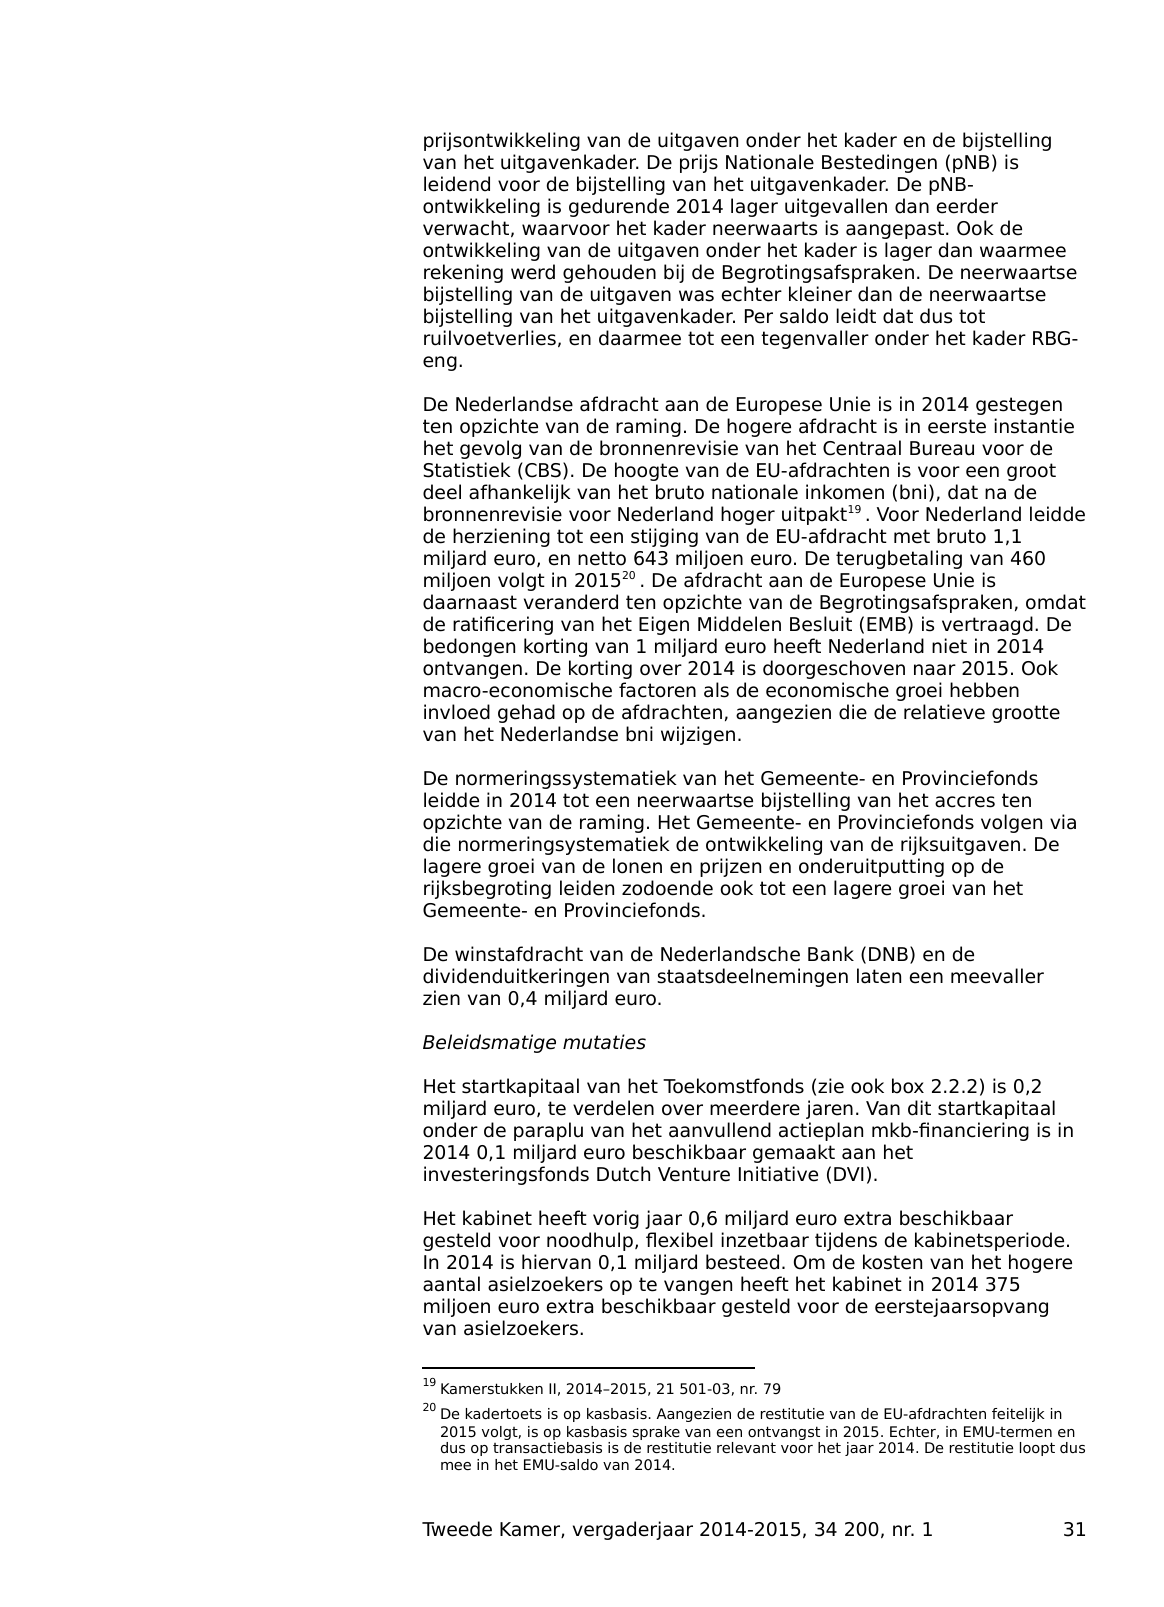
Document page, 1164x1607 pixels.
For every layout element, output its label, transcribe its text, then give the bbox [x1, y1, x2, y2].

text De Nederlandse afdracht aan de Europese Unie is in 2014 gestegen ten opzichte van de raming. De hogere afdracht is in eerste instantie het gevolg van de bronnenrevisie van het Centraal Bureau voor de Statistiek (CBS). De hoogte van de EU-afdrachten is voor een groot deel afhankelijk van het bruto nationale inkomen (bni), dat na de bronnenrevisie voor Nederland hoger uitpakt. Voor Nederland leidde de herziening tot een stijging van de EU-afdracht met bruto 1,1 miljard euro, en netto 643 miljoen euro. De terugbetaling van 460 miljoen volgt in 2015. De afdracht aan de Europese Unie is daarnaast veranderd ten opzichte van de Begrotingsafspraken, omdat de ratificering van het Eigen Middelen Besluit (EMB) is vertraagd. De bedongen korting van 1 miljard euro heeft Nederland niet in 2014 ontvangen. De korting over 2014 is doorgeschoven naar 2015. Ook macro-economische factoren als de economische groei hebben invloed gehad op de afdrachten, aangezien die de relatieve grootte van het Nederlandse bni wijzigen. [422, 394, 1087, 746]
text Kamerstukken II, 2014–2015, 21 501-03, nr. 79 [422, 1377, 1087, 1399]
text De winstafdracht van de Nederlandsche Bank (DNB) en de dividenduitkeringen van staatsdeelnemingen laten een meevaller zien van 0,4 miljard euro. [422, 944, 1087, 1010]
text De kadertoets is op kasbasis. Aangezien de restitutie van de EU-afdrachten feitelijk in 2015 volgt, is op kasbasis sprake van een ontvangst in 2015. Echter, in EMU-termen en dus op transactiebasis is de restitutie relevant voor het jaar 2014. De restitutie loopt dus mee in het EMU-saldo van 2014. [422, 1402, 1087, 1474]
text prijsontwikkeling van de uitgaven onder het kader en de bijstelling van het uitgavenkader. De prijs Nationale Bestedingen (pNB) is leidend voor de bijstelling van het uitgavenkader. De pNB-ontwikkeling is gedurende 2014 lager uitgevallen dan eerder verwacht, waarvoor het kader neerwaarts is aangepast. Ook de ontwikkeling van de uitgaven onder het kader is lager dan waarmee rekening werd gehouden bij de Begrotingsafspraken. De neerwaartse bijstelling van de uitgaven was echter kleiner dan de neerwaartse bijstelling van het uitgavenkader. Per saldo leidt dat dus tot ruilvoetverlies, en daarmee tot een tegenvaller onder het kader RBG-eng. [422, 130, 1087, 372]
text Het startkapitaal van het Toekomstfonds (zie ook box 2.2.2) is 0,2 miljard euro, te verdelen over meerdere jaren. Van dit startkapitaal onder de paraplu van het aanvullend actieplan mkb-financiering is in 2014 0,1 miljard euro beschikbaar gemaakt aan het investeringsfonds Dutch Venture Initiative (DVI). [422, 1076, 1087, 1186]
subtitle Beleidsmatige mutaties [422, 1032, 1087, 1054]
text De normeringssystematiek van het Gemeente- en Provinciefonds leidde in 2014 tot een neerwaartse bijstelling van het accres ten opzichte van de raming. Het Gemeente- en Provinciefonds volgen via die normeringsystematiek de ontwikkeling van de rijksuitgaven. De lagere groei van de lonen en prijzen en onderuitputting op de rijksbegroting leiden zodoende ook tot een lagere groei van het Gemeente- en Provinciefonds. [422, 768, 1087, 922]
text Het kabinet heeft vorig jaar 0,6 miljard euro extra beschikbaar gesteld voor noodhulp, flexibel inzetbaar tijdens de kabinetsperiode. In 2014 is hiervan 0,1 miljard besteed. Om de kosten van het hogere aantal asielzoekers op te vangen heeft het kabinet in 2014 375 miljoen euro extra beschikbaar gesteld voor de eerstejaarsopvang van asielzoekers. [422, 1208, 1087, 1340]
